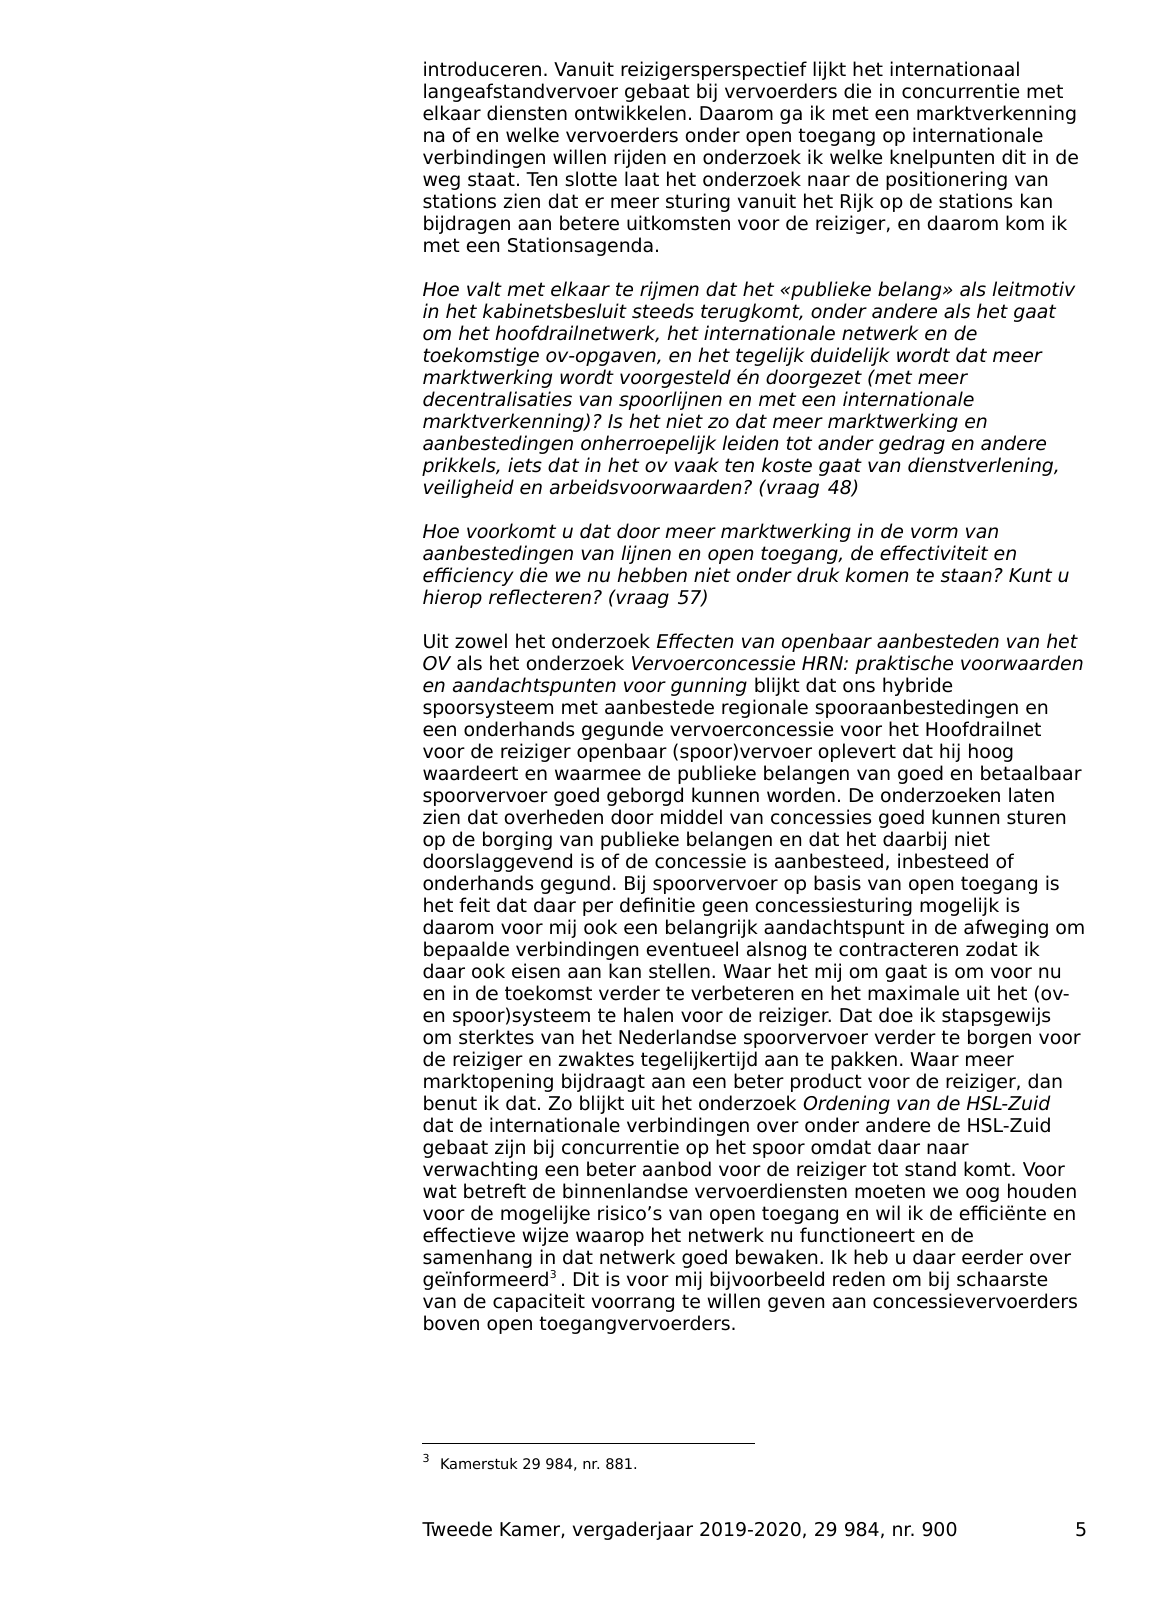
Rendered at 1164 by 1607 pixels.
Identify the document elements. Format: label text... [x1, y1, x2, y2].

text Kamerstuk 29 984, nr. 881. [422, 1452, 1087, 1474]
text Uit zowel het onderzoek Effecten van openbaar aanbesteden van het OV als het onderzoek Vervoerconcessie HRN: praktische voorwaarden en aandachtspunten voor gunning blijkt dat ons hybride spoorsysteem met aanbestede regionale spooraanbestedingen en een onderhands gegunde vervoerconcessie voor het Hoofdrailnet voor de reiziger openbaar (spoor)vervoer oplevert dat hij hoog waardeert en waarmee de publieke belangen van goed en betaalbaar spoorvervoer goed geborgd kunnen worden. De onderzoeken laten zien dat overheden door middel van concessies goed kunnen sturen op de borging van publieke belangen en dat het daarbij niet doorslaggevend is of de concessie is aanbesteed, inbesteed of onderhands gegund. Bij spoorvervoer op basis van open toegang is het feit dat daar per definitie geen concessiesturing mogelijk is daarom voor mij ook een belangrijk aandachtspunt in de afweging om bepaalde verbindingen eventueel alsnog te contracteren zodat ik daar ook eisen aan kan stellen. Waar het mij om gaat is om voor nu en in de toekomst verder te verbeteren en het maximale uit het (ov- en spoor)systeem te halen voor de reiziger. Dat doe ik stapsgewijs om sterktes van het Nederlandse spoorvervoer verder te borgen voor de reiziger en zwaktes tegelijkertijd aan te pakken. Waar meer marktopening bijdraagt aan een beter product voor de reiziger, dan benut ik dat. Zo blijkt uit het onderzoek Ordening van de HSL-Zuid dat de internationale verbindingen over onder andere de HSL-Zuid gebaat zijn bij concurrentie op het spoor omdat daar naar verwachting een beter aanbod voor de reiziger tot stand komt. Voor wat betreft de binnenlandse vervoerdiensten moeten we oog houden voor de mogelijke risico’s van open toegang en wil ik de efficiënte en effectieve wijze waarop het netwerk nu functioneert en de samenhang in dat netwerk goed bewaken. Ik heb u daar eerder over geïnformeerd. Dit is voor mij bijvoorbeeld reden om bij schaarste van de capaciteit voorrang te willen geven aan concessievervoerders boven open toegangvervoerders. [422, 631, 1087, 1334]
text introduceren. Vanuit reizigersperspectief lijkt het internationaal langeafstandvervoer gebaat bij vervoerders die in concurrentie met elkaar diensten ontwikkelen. Daarom ga ik met een marktverkenning na of en welke vervoerders onder open toegang op internationale verbindingen willen rijden en onderzoek ik welke knelpunten dit in de weg staat. Ten slotte laat het onderzoek naar de positionering van stations zien dat er meer sturing vanuit het Rijk op de stations kan bijdragen aan betere uitkomsten voor de reiziger, en daarom kom ik met een Stationsagenda. [422, 59, 1087, 257]
text Hoe voorkomt u dat door meer marktwerking in de vorm van aanbestedingen van lijnen en open toegang, de effectiviteit en efficiency die we nu hebben niet onder druk komen te staan? Kunt u hierop reflecteren? (vraag 57) [422, 521, 1087, 609]
text Hoe valt met elkaar te rijmen dat het «publieke belang» als leitmotiv in het kabinetsbesluit steeds terugkomt, onder andere als het gaat om het hoofdrailnetwerk, het internationale netwerk en de toekomstige ov-opgaven, en het tegelijk duidelijk wordt dat meer marktwerking wordt voorgesteld én doorgezet (met meer decentralisaties van spoorlijnen en met een internationale marktverkenning)? Is het niet zo dat meer marktwerking en aanbestedingen onherroepelijk leiden tot ander gedrag en andere prikkels, iets dat in het ov vaak ten koste gaat van dienstverlening, veiligheid en arbeidsvoorwaarden? (vraag 48) [422, 279, 1087, 499]
